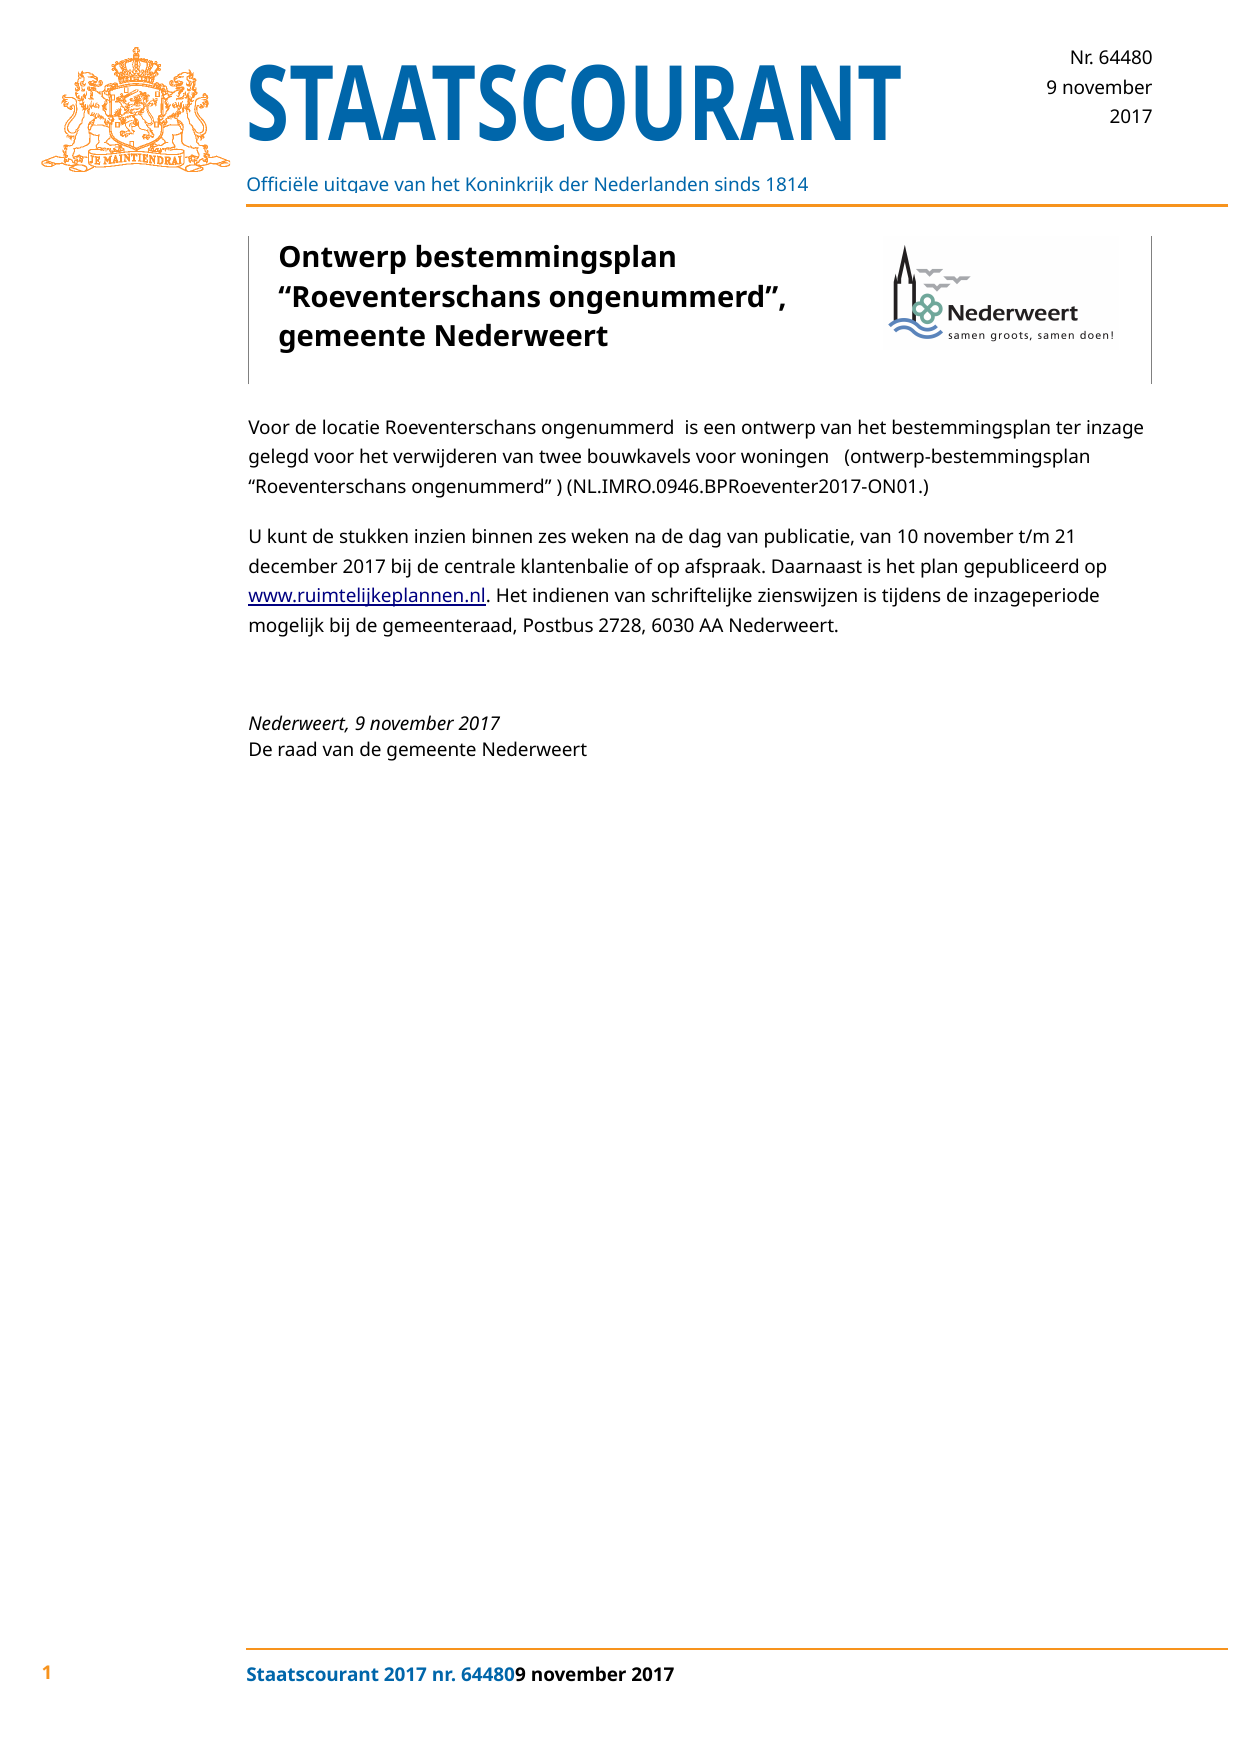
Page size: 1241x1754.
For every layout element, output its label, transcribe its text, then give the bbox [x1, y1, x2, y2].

text Voor de locatie Roeventerschans ongenummerd is een ontwerp van het bestemmingsplan ter inzage gelegd voor het verwijderen van twee bouwkavels voor woningen (ontwerp-bestemmingsplan “Roeventerschans ongenummerd” ) (NL.IMRO.0946.BPRoeventer2017-ON01.) [248, 414, 1152, 499]
picture [41, 47, 231, 172]
table_header Ontwerp bestemmingsplan “Roeventerschans ongenummerd”, gemeente Nederweert [249, 236, 850, 384]
text U kunt de stukken inzien binnen zes weken na de dag van publicatie, van 10 november t/m 21 december 2017 bij de centrale klantenbalie of op afspraak. Daarnaast is het plan gepubliceerd op www.ruimtelijkeplannen.nl. Het indienen van schriftelijke zienswijzen is tijdens de inzageperiode mogelijk bij de gemeenteraad, Postbus 2728, 6030 AA Nederweert. [248, 523, 1152, 638]
text De raad van de gemeente Nederweert [248, 736, 1152, 762]
text Nederweert, 9 november 2017 [248, 711, 1152, 736]
table_header [850, 236, 1151, 384]
picture [882, 236, 1119, 350]
